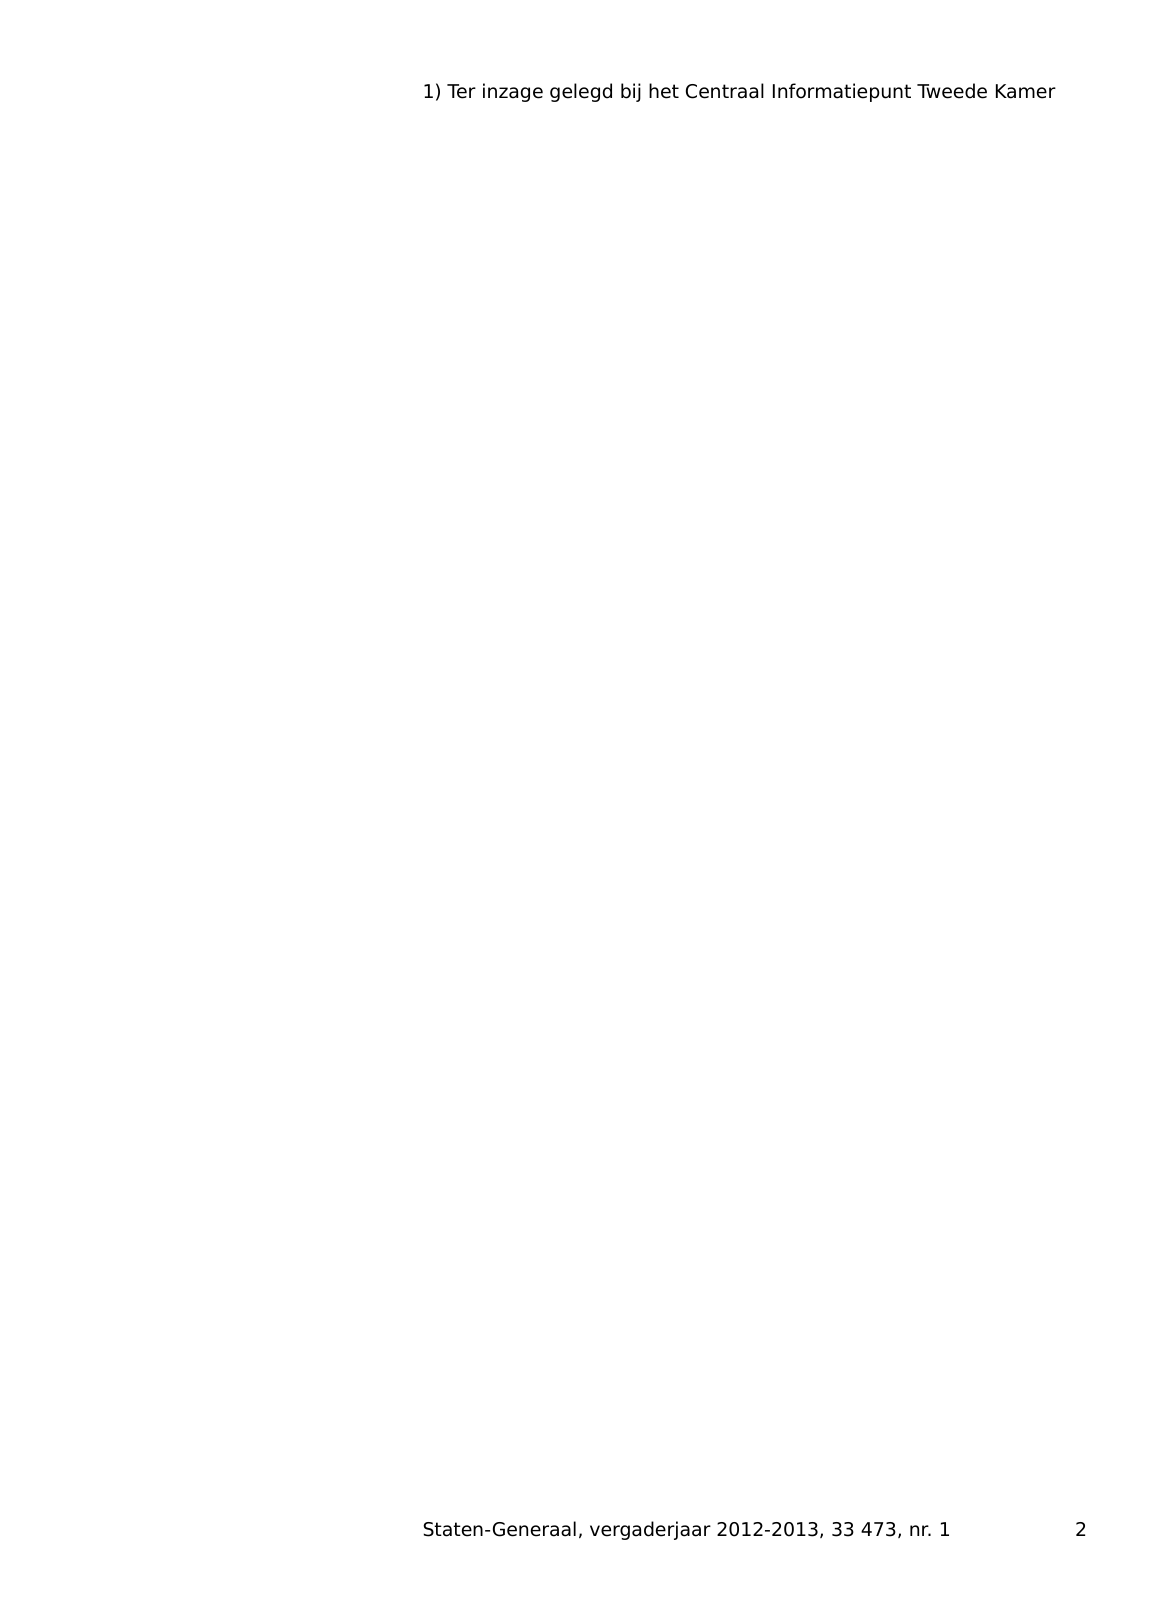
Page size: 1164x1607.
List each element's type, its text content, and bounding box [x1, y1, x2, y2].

text 1) Ter inzage gelegd bij het Centraal Informatiepunt Tweede Kamer [422, 81, 1087, 103]
